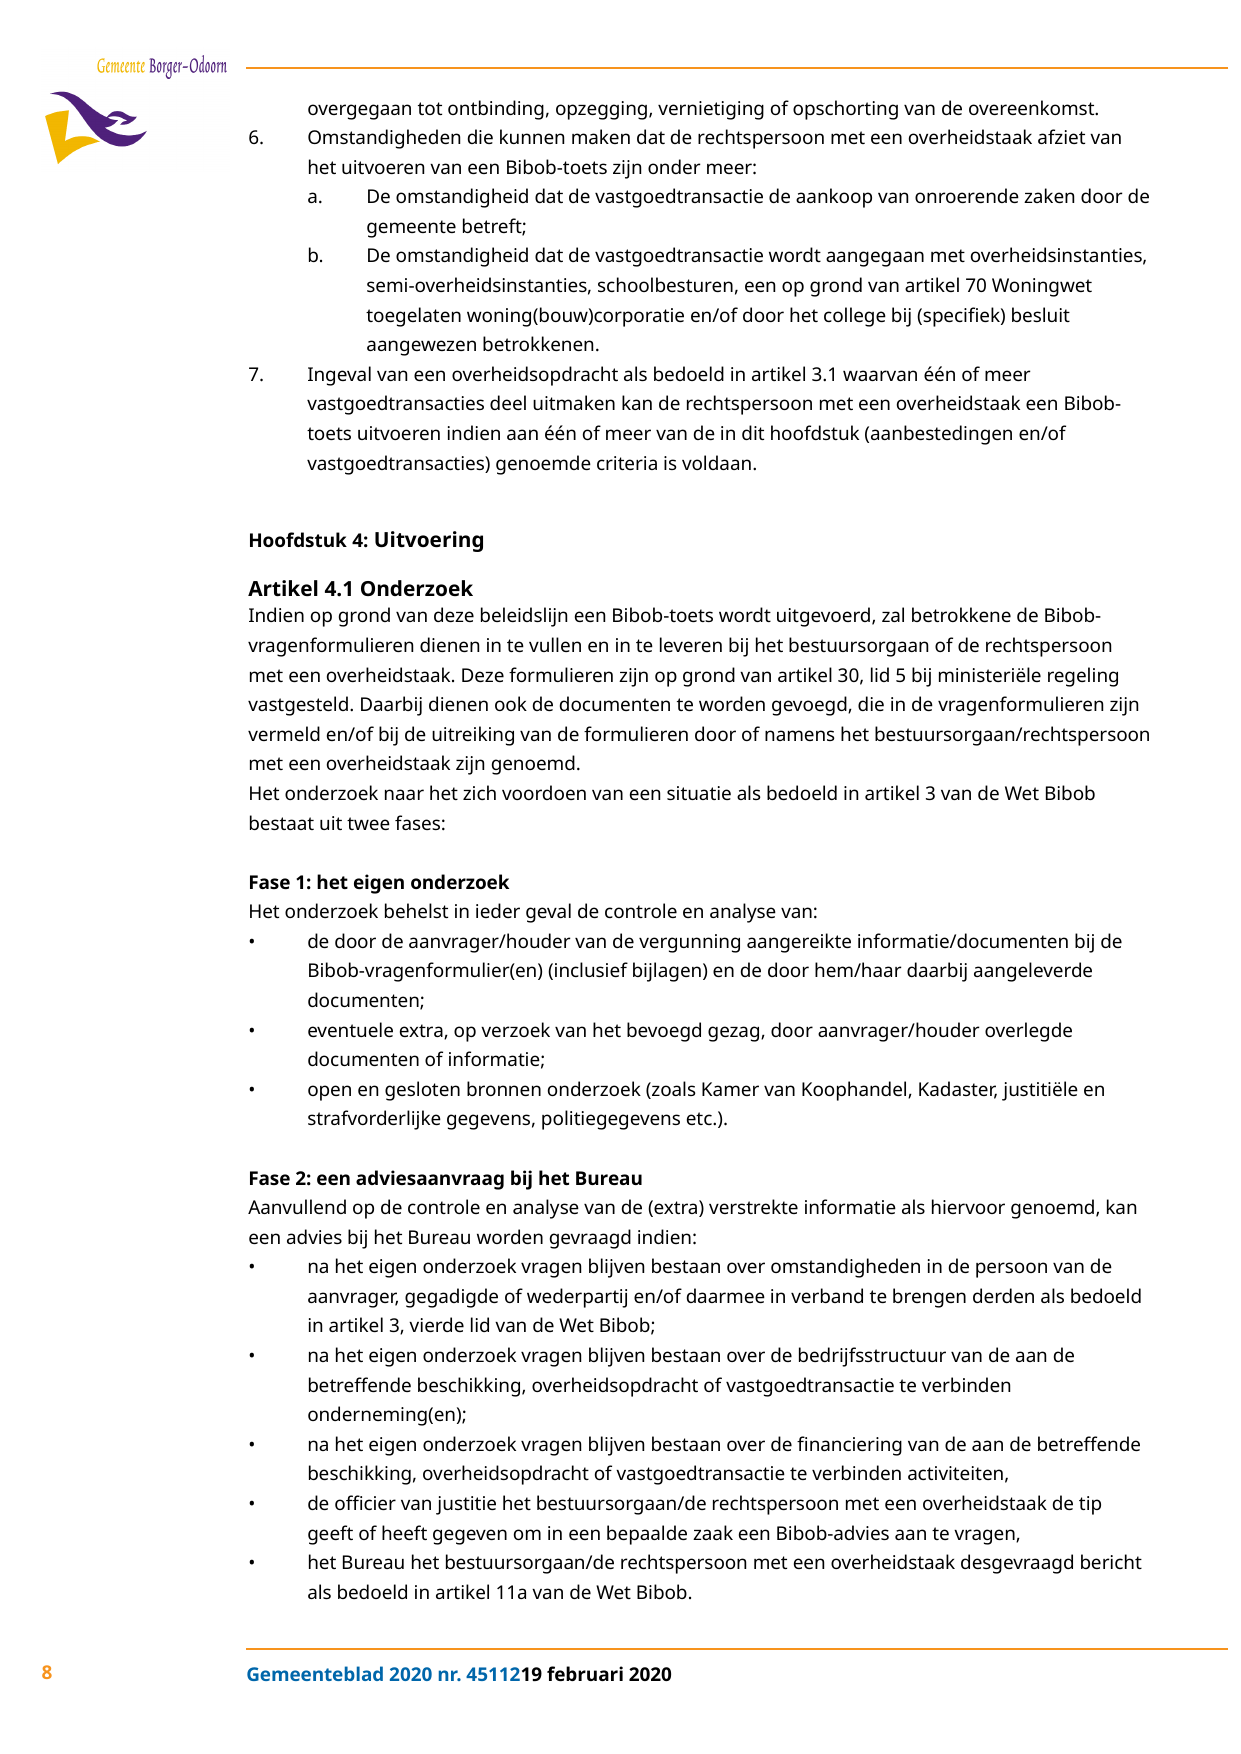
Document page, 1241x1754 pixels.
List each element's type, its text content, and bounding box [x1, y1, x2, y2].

text Aanvullend op de controle en analyse van de (extra) verstrekte informatie als hiervoor genoemd, kan een advies bij het Bureau worden gevraagd indien: [248, 1194, 1152, 1250]
text Hoofdstuk 4: Uitvoering [248, 525, 1152, 553]
list Omstandigheden die kunnen maken dat de rechtspersoon met een overheidstaak afziet van het uitvoeren van een Bibob-toets zijn onder meer: [248, 124, 1152, 180]
text Artikel 4.1 Onderzoek [248, 574, 1152, 603]
list overgegaan tot ontbinding, opzegging, vernietiging of opschorting van de overeenkomst. [248, 95, 1152, 121]
list de door de aanvrager/houder van de vergunning aangereikte informatie/documenten bij de Bibob-vragenformulier(en) (inclusief bijlagen) en de door hem/haar daarbij aangeleverde documenten; [248, 928, 1152, 1013]
picture [41, 47, 231, 172]
text Het onderzoek naar het zich voordoen van een situatie als bedoeld in artikel 3 van de Wet Bibob bestaat uit twee fases: [248, 780, 1152, 836]
text Fase 1: het eigen onderzoek [248, 869, 1152, 895]
text Fase 2: een adviesaanvraag bij het Bureau [248, 1165, 1152, 1191]
list het Bureau het bestuursorgaan/de rechtspersoon met een overheidstaak desgevraagd bericht als bedoeld in artikel 11a van de Wet Bibob. [248, 1549, 1152, 1605]
list na het eigen onderzoek vragen blijven bestaan over de financiering van de aan de betreffende beschikking, overheidsopdracht of vastgoedtransactie te verbinden activiteiten, [248, 1431, 1152, 1486]
text Indien op grond van deze beleidslijn een Bibob-toets wordt uitgevoerd, zal betrokkene de Bibob-vragenformulieren dienen in te vullen en in te leveren bij het bestuursorgaan of de rechtspersoon met een overheidstaak. Deze formulieren zijn op grond van artikel 30, lid 5 bij ministeriële regeling vastgesteld. Daarbij dienen ook de documenten te worden gevoegd, die in de vragenformulieren zijn vermeld en/of bij de uitreiking van de formulieren door of namens het bestuursorgaan/rechtspersoon met een overheidstaak zijn genoemd. [248, 603, 1152, 776]
list Ingeval van een overheidsopdracht als bedoeld in artikel 3.1 waarvan één of meer vastgoedtransacties deel uitmaken kan de rechtspersoon met een overheidstaak een Bibob-toets uitvoeren indien aan één of meer van de in dit hoofdstuk (aanbestedingen en/of vastgoedtransacties) genoemde criteria is voldaan. [248, 361, 1152, 476]
list De omstandigheid dat de vastgoedtransactie wordt aangegaan met overheidsinstanties, semi-overheidsinstanties, schoolbesturen, een op grond van artikel 70 Woningwet toegelaten woning(bouw)corporatie en/of door het college bij (specifiek) besluit aangewezen betrokkenen. [307, 243, 1152, 357]
list De omstandigheid dat de vastgoedtransactie de aankoop van onroerende zaken door de gemeente betreft; [307, 183, 1152, 239]
list eventuele extra, op verzoek van het bevoegd gezag, door aanvrager/houder overlegde documenten of informatie; [248, 1017, 1152, 1072]
list na het eigen onderzoek vragen blijven bestaan over de bedrijfsstructuur van de aan de betreffende beschikking, overheidsopdracht of vastgoedtransactie te verbinden onderneming(en); [248, 1342, 1152, 1427]
text Het onderzoek behelst in ieder geval de controle en analyse van: [248, 898, 1152, 924]
list na het eigen onderzoek vragen blijven bestaan over omstandigheden in de persoon van de aanvrager, gegadigde of wederpartij en/of daarmee in verband te brengen derden als bedoeld in artikel 3, vierde lid van de Wet Bibob; [248, 1253, 1152, 1338]
list open en gesloten bronnen onderzoek (zoals Kamer van Koophandel, Kadaster, justitiële en strafvorderlijke gegevens, politiegegevens etc.). [248, 1076, 1152, 1131]
list de officier van justitie het bestuursorgaan/de rechtspersoon met een overheidstaak de tip geeft of heeft gegeven om in een bepaalde zaak een Bibob-advies aan te vragen, [248, 1490, 1152, 1546]
